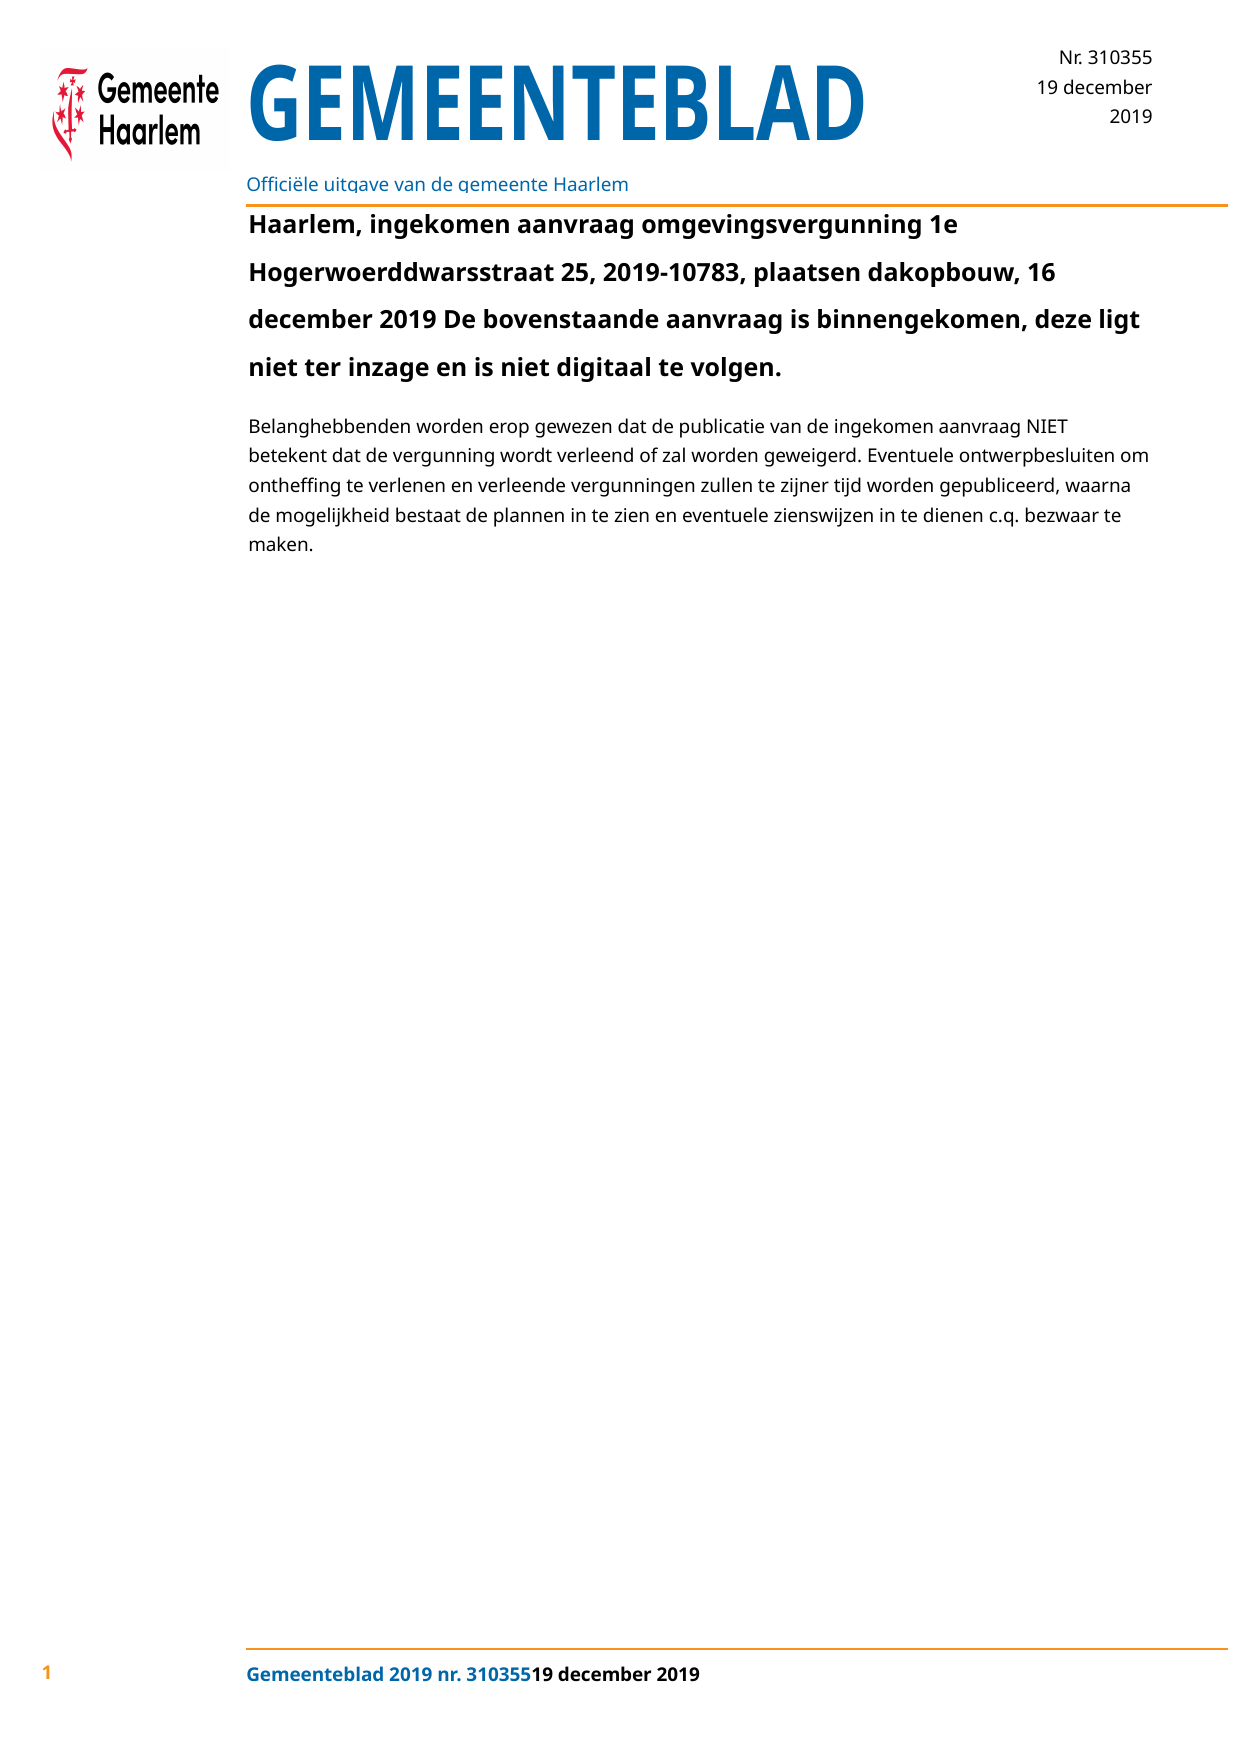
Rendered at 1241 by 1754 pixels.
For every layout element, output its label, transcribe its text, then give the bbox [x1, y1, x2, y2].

picture [41, 47, 231, 172]
text Haarlem, ingekomen aanvraag omgevingsvergunning 1e Hogerwoerddwarsstraat 25, 2019-10783, plaatsen dakopbouw, 16 december 2019 De bovenstaande aanvraag is binnengekomen, deze ligt niet ter inzage en is niet digitaal te volgen. [248, 207, 1152, 384]
text Belanghebbenden worden erop gewezen dat de publicatie van de ingekomen aanvraag NIET betekent dat de vergunning wordt verleend of zal worden geweigerd. Eventuele ontwerpbesluiten om ontheffing te verlenen en verleende vergunningen zullen te zijner tijd worden gepubliceerd, waarna de mogelijkheid bestaat de plannen in te zien en eventuele zienswijzen in te dienen c.q. bezwaar te maken. [248, 413, 1152, 557]
